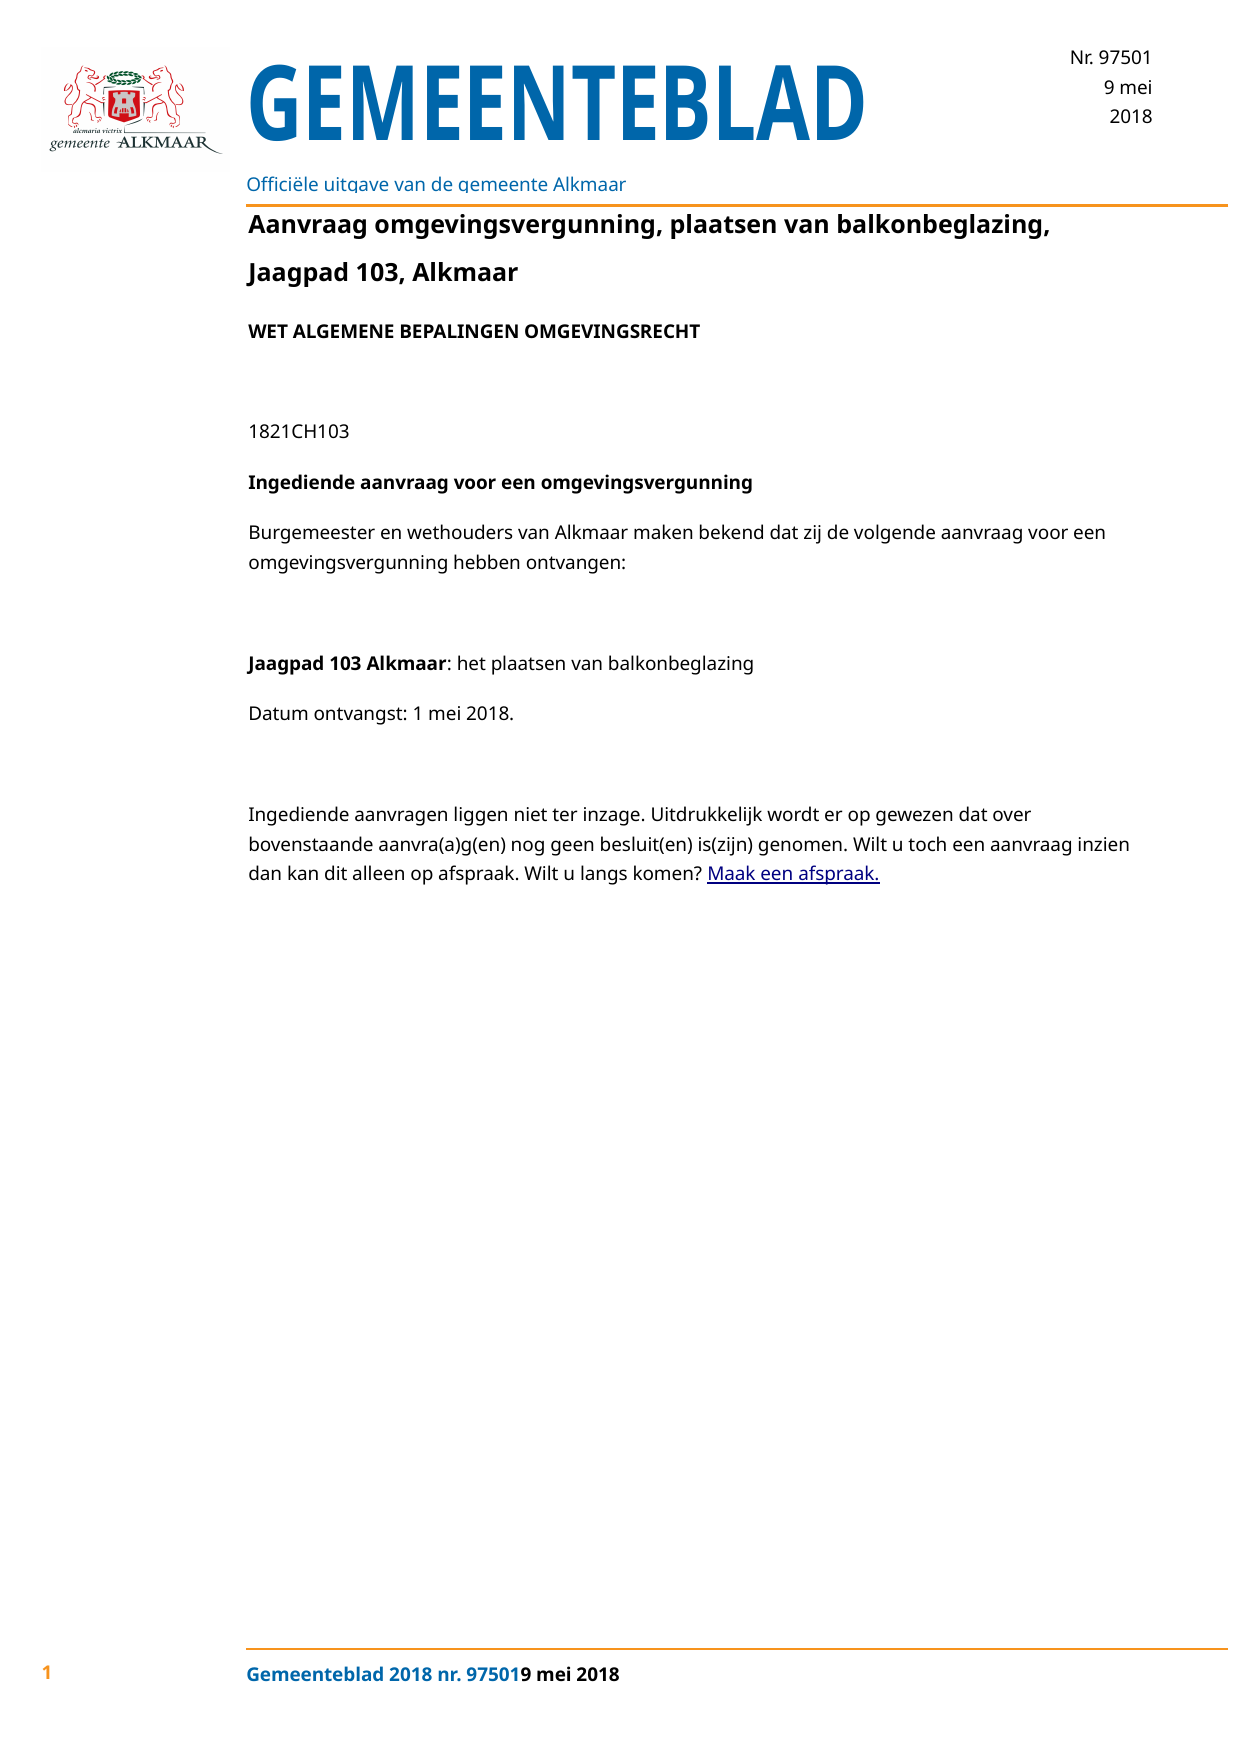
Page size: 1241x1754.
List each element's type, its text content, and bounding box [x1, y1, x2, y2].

text Jaagpad 103 Alkmaar: het plaatsen van balkonbeglazing [248, 650, 1152, 676]
text Ingediende aanvraag voor een omgevingsvergunning [248, 469, 1152, 495]
text Datum ontvangst: 1 mei 2018. [248, 700, 1152, 726]
picture [41, 47, 231, 172]
text WET ALGEMENE BEPALINGEN OMGEVINGSRECHT [248, 318, 1152, 344]
text Aanvraag omgevingsvergunning, plaatsen van balkonbeglazing, Jaagpad 103, Alkmaar [248, 207, 1152, 288]
text 1821CH103 [248, 419, 1152, 444]
text Ingediende aanvragen liggen niet ter inzage. Uitdrukkelijk wordt er op gewezen dat over bovenstaande aanvra(a)g(en) nog geen besluit(en) is(zijn) genomen. Wilt u toch een aanvraag inzien dan kan dit alleen op afspraak. Wilt u langs komen? Maak een afspraak. [248, 801, 1152, 886]
text Burgemeester en wethouders van Alkmaar maken bekend dat zij de volgende aanvraag voor een omgevingsvergunning hebben ontvangen: [248, 519, 1152, 575]
